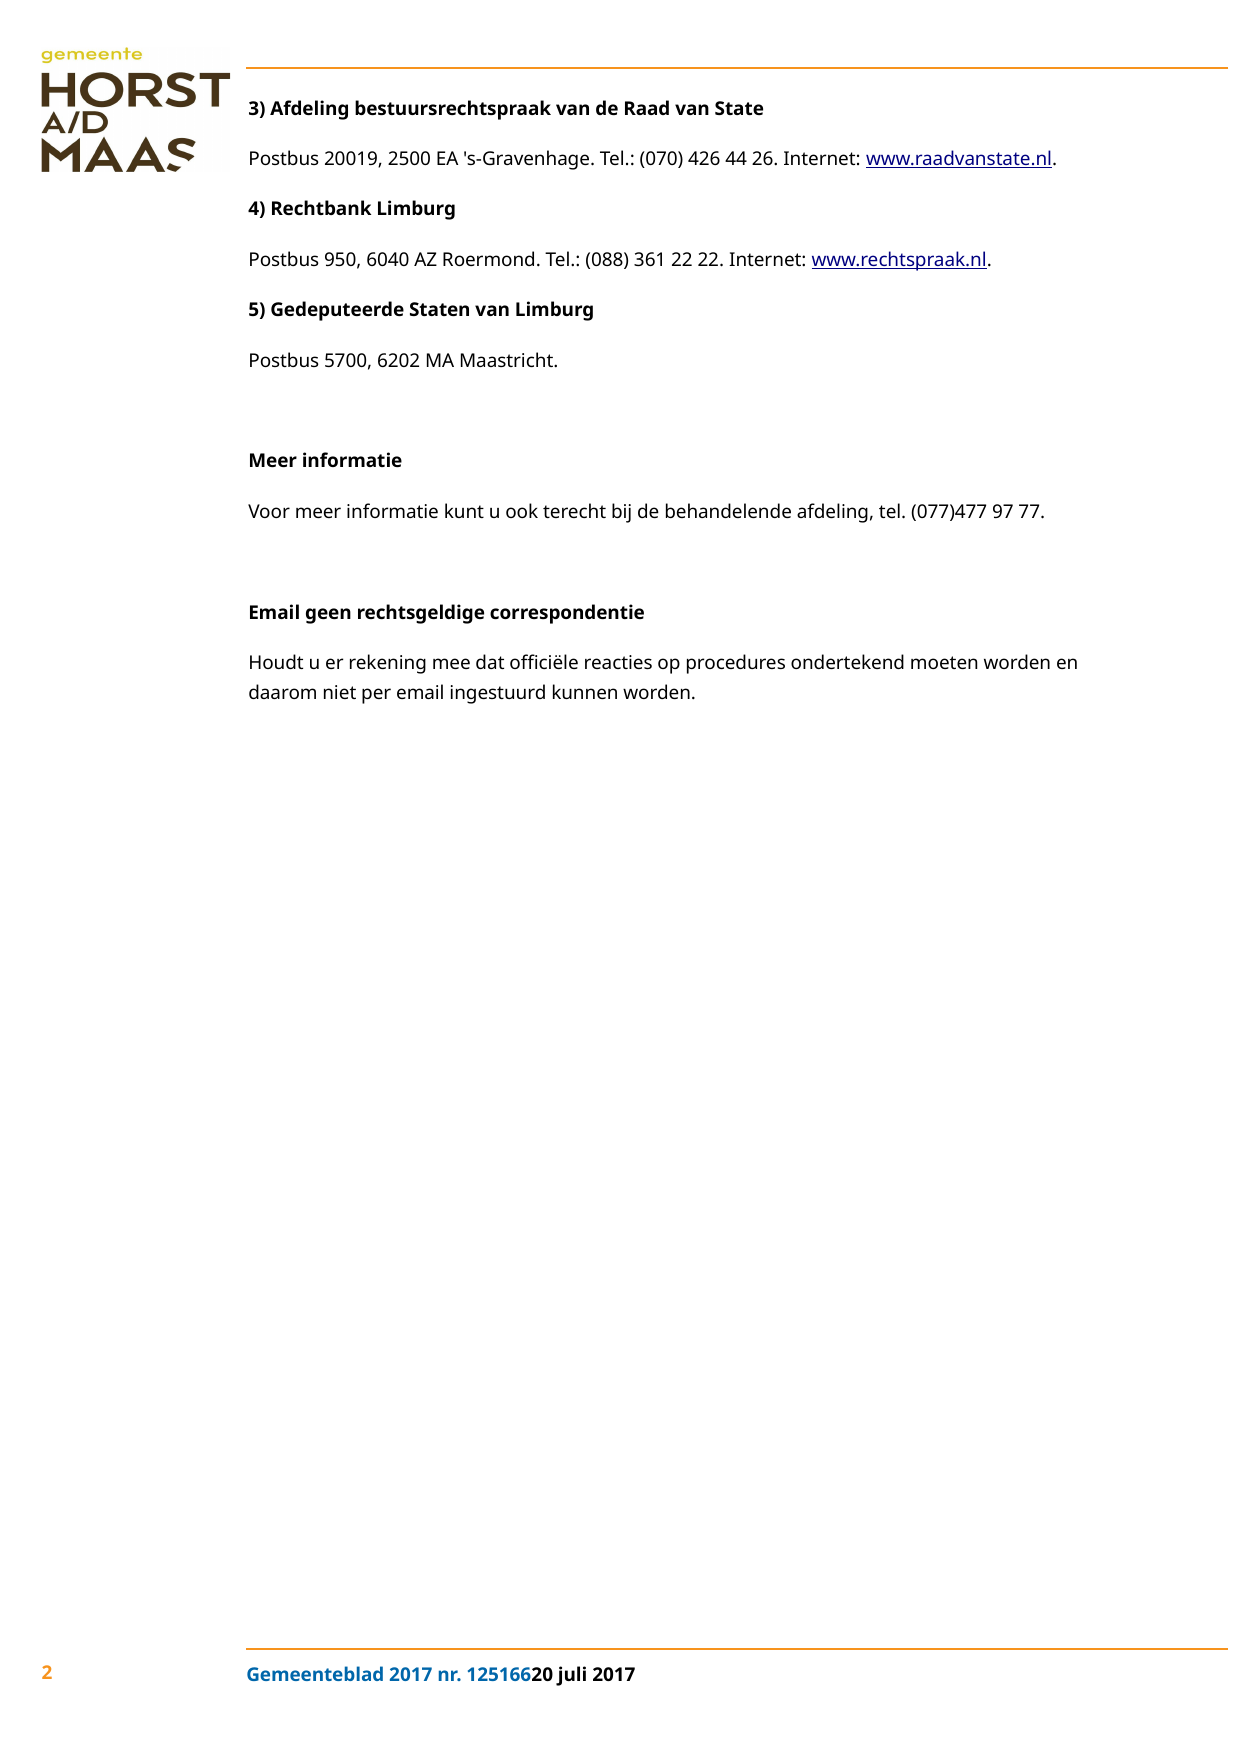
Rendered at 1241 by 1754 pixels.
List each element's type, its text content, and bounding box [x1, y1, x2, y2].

text Houdt u er rekening mee dat officiële reacties op procedures ondertekend moeten worden en daarom niet per email ingestuurd kunnen worden. [248, 649, 1152, 705]
text 5) Gedeputeerde Staten van Limburg [248, 296, 1152, 322]
text 4) Rechtbank Limburg [248, 196, 1152, 221]
text Postbus 20019, 2500 EA 's-Gravenhage. Tel.: (070) 426 44 26. Internet: www.raadvanstate.nl. [248, 145, 1152, 171]
text Meer informatie [248, 448, 1152, 473]
text Email geen rechtsgeldige correspondentie [248, 599, 1152, 625]
text 3) Afdeling bestuursrechtspraak van de Raad van State [248, 95, 1152, 121]
picture [41, 47, 231, 172]
text Postbus 5700, 6202 MA Maastricht. [248, 347, 1152, 373]
text Postbus 950, 6040 AZ Roermond. Tel.: (088) 361 22 22. Internet: www.rechtspraak.nl. [248, 246, 1152, 272]
text Voor meer informatie kunt u ook terecht bij de behandelende afdeling, tel. (077)477 97 77. [248, 498, 1152, 524]
